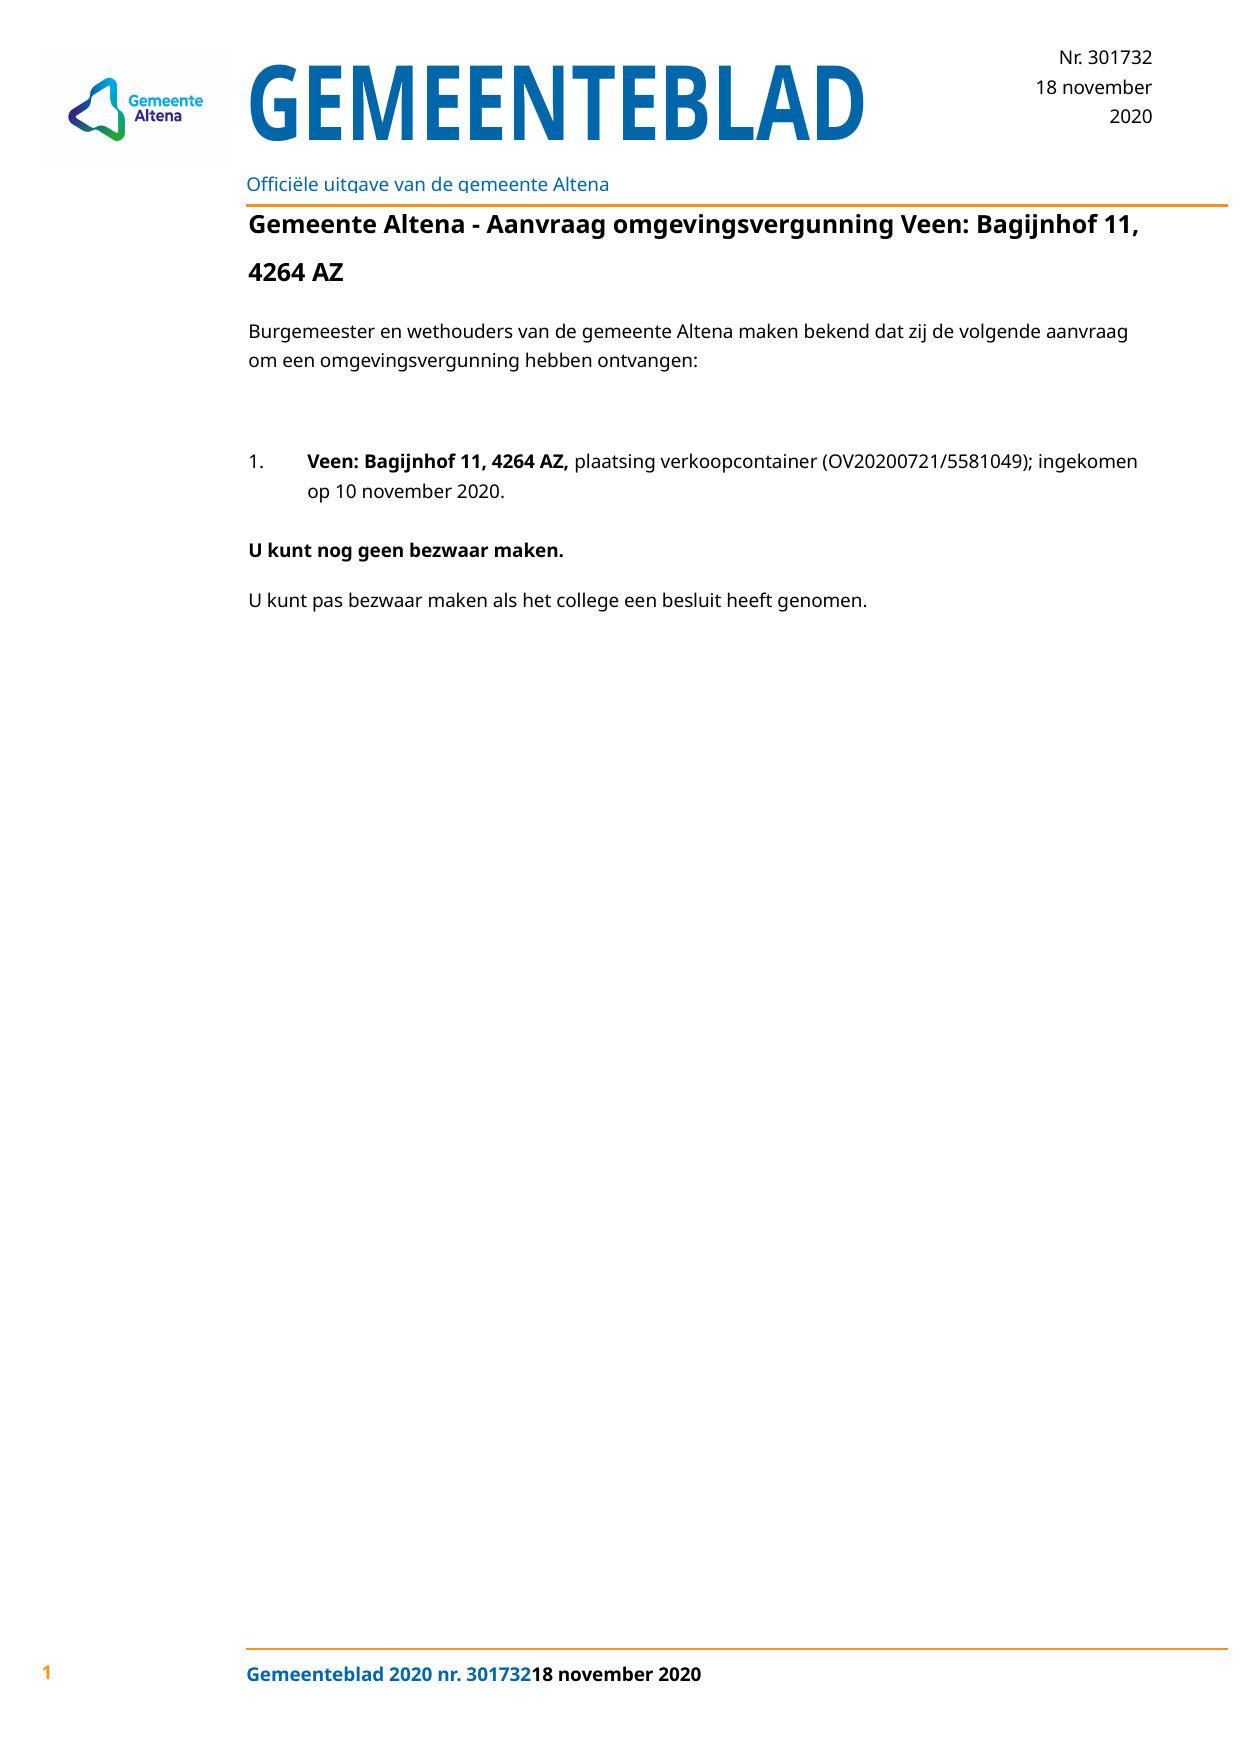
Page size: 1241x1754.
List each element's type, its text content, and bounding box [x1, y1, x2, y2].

text Gemeente Altena - Aanvraag omgevingsvergunning Veen: Bagijnhof 11, 4264 AZ [248, 207, 1152, 288]
text Burgemeester en wethouders van de gemeente Altena maken bekend dat zij de volgende aanvraag om een omgevingsvergunning hebben ontvangen: [248, 318, 1152, 373]
text U kunt pas bezwaar maken als het college een besluit heeft genomen. [248, 587, 1152, 613]
text U kunt nog geen bezwaar maken. [248, 537, 1152, 563]
list Veen: Bagijnhof 11, 4264 AZ, plaatsing verkoopcontainer (OV20200721/5581049); ingekomen op 10 november 2020. [248, 448, 1152, 504]
picture [41, 47, 231, 172]
